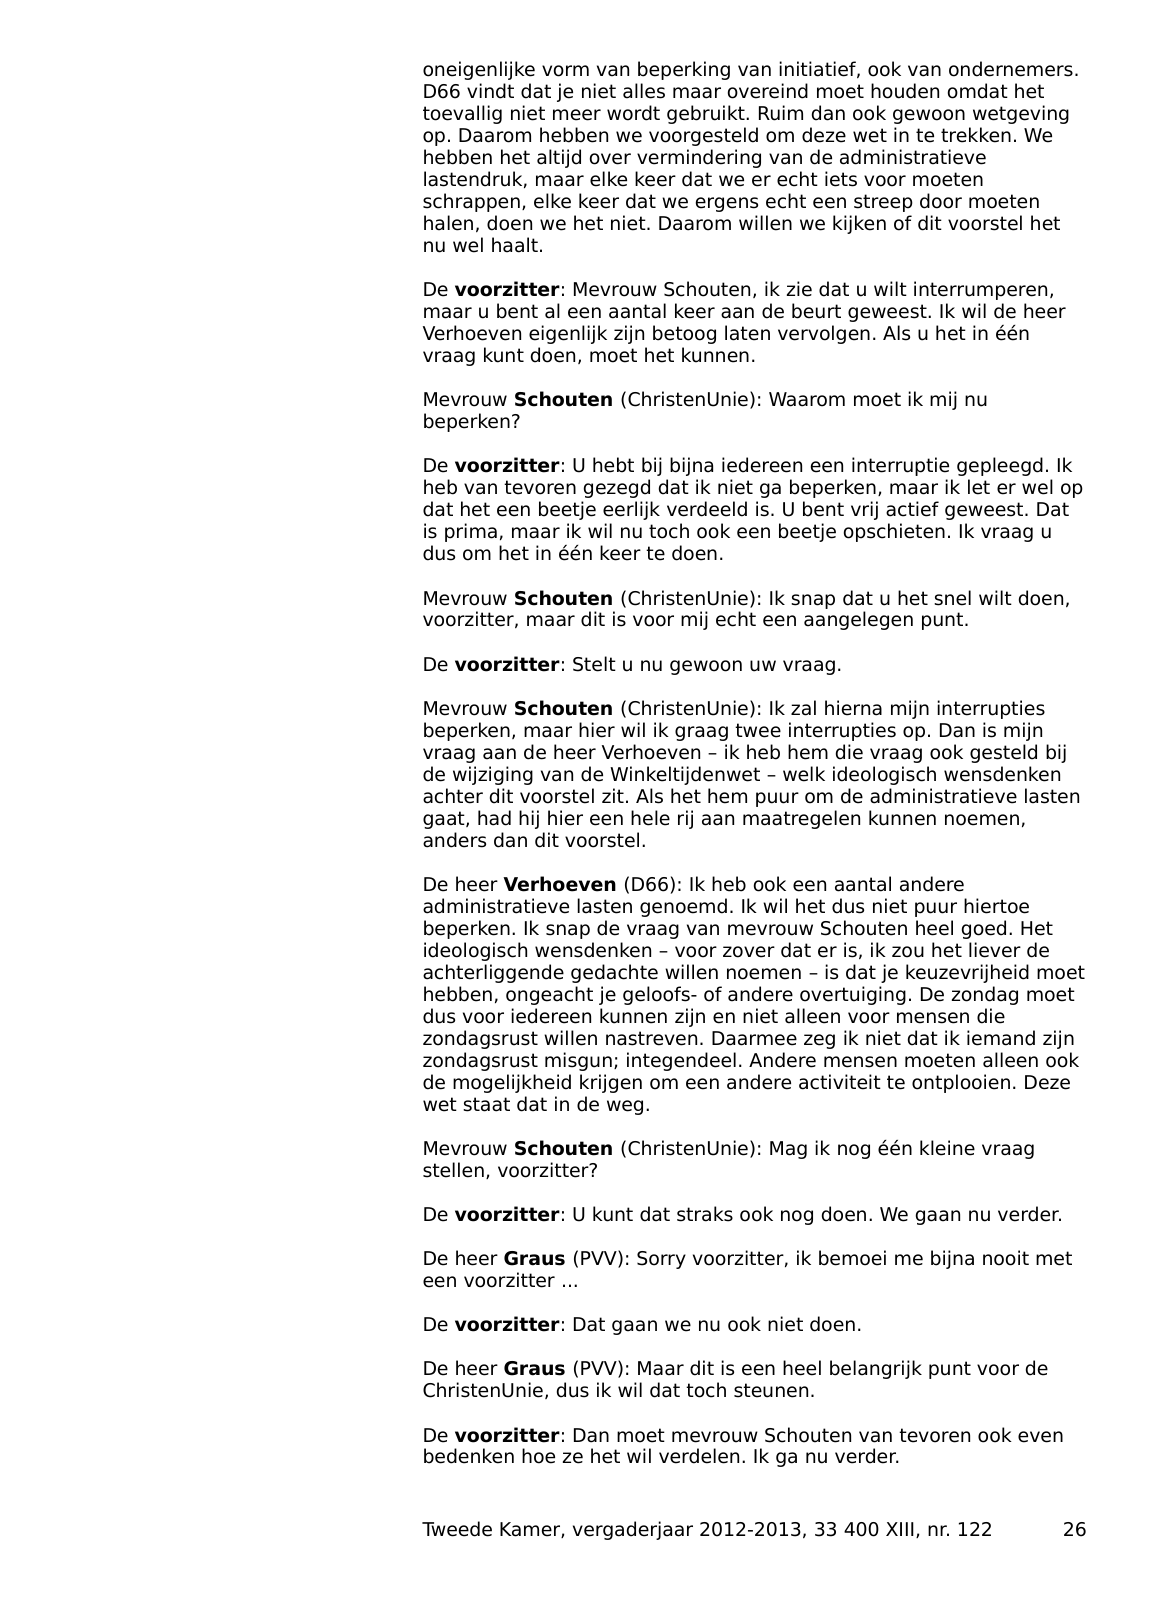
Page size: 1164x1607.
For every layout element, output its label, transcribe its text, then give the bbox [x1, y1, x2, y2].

text De heer Verhoeven (D66): Ik heb ook een aantal andere administratieve lasten genoemd. Ik wil het dus niet puur hiertoe beperken. Ik snap de vraag van mevrouw Schouten heel goed. Het ideologisch wensdenken – voor zover dat er is, ik zou het liever de achterliggende gedachte willen noemen – is dat je keuzevrijheid moet hebben, ongeacht je geloofs- of andere overtuiging. De zondag moet dus voor iedereen kunnen zijn en niet alleen voor mensen die zondagsrust willen nastreven. Daarmee zeg ik niet dat ik iemand zijn zondagsrust misgun; integendeel. Andere mensen moeten alleen ook de mogelijkheid krijgen om een andere activiteit te ontplooien. Deze wet staat dat in de weg. [422, 874, 1087, 1116]
text De voorzitter: U hebt bij bijna iedereen een interruptie gepleegd. Ik heb van tevoren gezegd dat ik niet ga beperken, maar ik let er wel op dat het een beetje eerlijk verdeeld is. U bent vrij actief geweest. Dat is prima, maar ik wil nu toch ook een beetje opschieten. Ik vraag u dus om het in één keer te doen. [422, 455, 1087, 565]
text De voorzitter: Dan moet mevrouw Schouten van tevoren ook even bedenken hoe ze het wil verdelen. Ik ga nu verder. [422, 1424, 1087, 1468]
text oneigenlijke vorm van beperking van initiatief, ook van ondernemers. D66 vindt dat je niet alles maar overeind moet houden omdat het toevallig niet meer wordt gebruikt. Ruim dan ook gewoon wetgeving op. Daarom hebben we voorgesteld om deze wet in te trekken. We hebben het altijd over vermindering van de administratieve lastendruk, maar elke keer dat we er echt iets voor moeten schrappen, elke keer dat we ergens echt een streep door moeten halen, doen we het niet. Daarom willen we kijken of dit voorstel het nu wel haalt. [422, 59, 1087, 257]
text Mevrouw Schouten (ChristenUnie): Waarom moet ik mij nu beperken? [422, 389, 1087, 433]
text De heer Graus (PVV): Maar dit is een heel belangrijk punt voor de ChristenUnie, dus ik wil dat toch steunen. [422, 1358, 1087, 1402]
text Mevrouw Schouten (ChristenUnie): Ik snap dat u het snel wilt doen, voorzitter, maar dit is voor mij echt een aangelegen punt. [422, 587, 1087, 631]
text De voorzitter: Stelt u nu gewoon uw vraag. [422, 653, 1087, 676]
text Mevrouw Schouten (ChristenUnie): Mag ik nog één kleine vraag stellen, voorzitter? [422, 1138, 1087, 1182]
text De voorzitter: U kunt dat straks ook nog doen. We gaan nu verder. [422, 1204, 1087, 1226]
text Mevrouw Schouten (ChristenUnie): Ik zal hierna mijn interrupties beperken, maar hier wil ik graag twee interrupties op. Dan is mijn vraag aan de heer Verhoeven – ik heb hem die vraag ook gesteld bij de wijziging van de Winkeltijdenwet – welk ideologisch wensdenken achter dit voorstel zit. Als het hem puur om de administratieve lasten gaat, had hij hier een hele rij aan maatregelen kunnen noemen, anders dan dit voorstel. [422, 698, 1087, 852]
text De voorzitter: Dat gaan we nu ook niet doen. [422, 1314, 1087, 1336]
text De voorzitter: Mevrouw Schouten, ik zie dat u wilt interrumperen, maar u bent al een aantal keer aan de beurt geweest. Ik wil de heer Verhoeven eigenlijk zijn betoog laten vervolgen. Als u het in één vraag kunt doen, moet het kunnen. [422, 279, 1087, 367]
text De heer Graus (PVV): Sorry voorzitter, ik bemoei me bijna nooit met een voorzitter ... [422, 1248, 1087, 1292]
